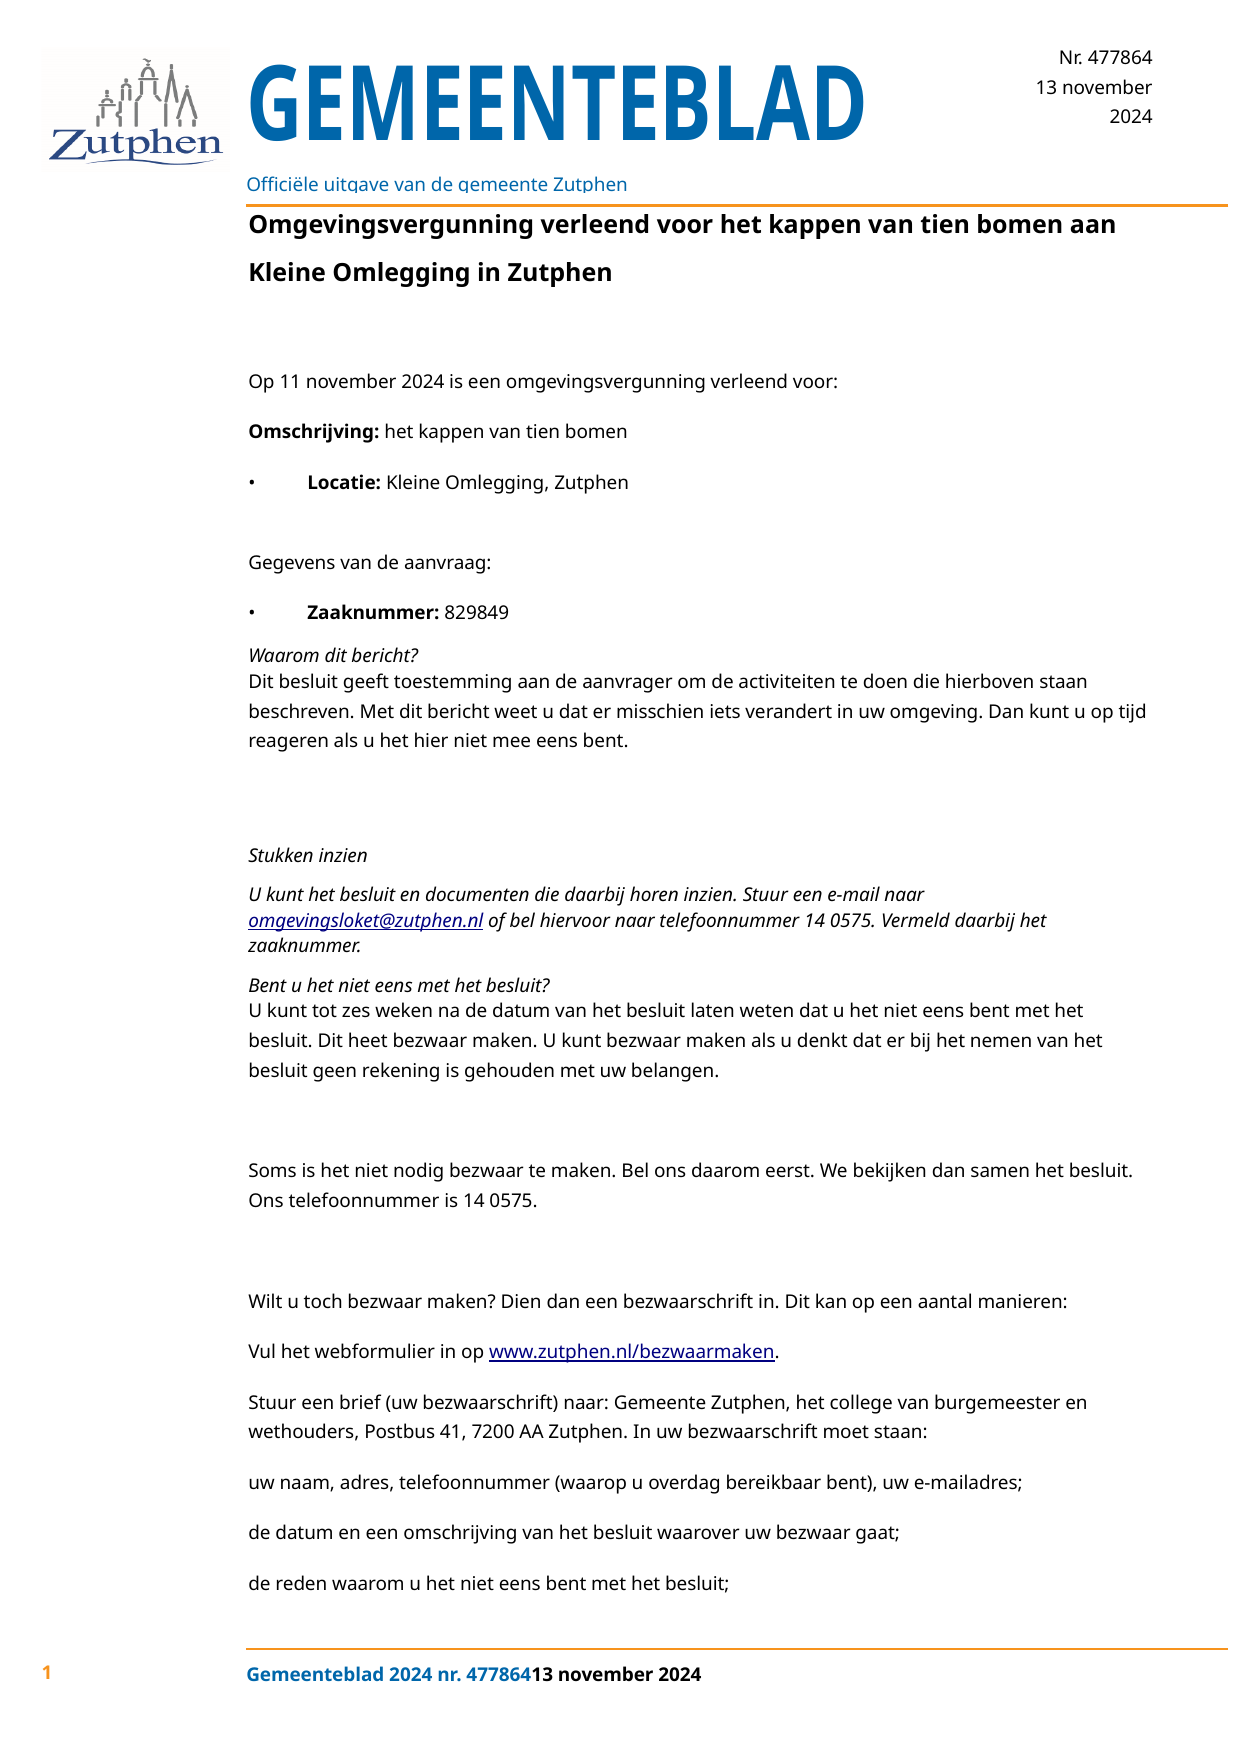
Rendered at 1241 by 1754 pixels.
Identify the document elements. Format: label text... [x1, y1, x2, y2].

list Locatie: Kleine Omlegging, Zutphen [248, 469, 1152, 495]
text uw naam, adres, telefoonnummer (waarop u overdag bereikbaar bent), uw e-mailadres; [248, 1469, 1152, 1495]
text Omschrijving: het kappen van tien bomen [248, 419, 1152, 444]
text Wilt u toch bezwaar maken? Dien dan een bezwaarschrift in. Dit kan op een aantal manieren: [248, 1288, 1152, 1314]
text U kunt het besluit en documenten die daarbij horen inzien. Stuur een e-mail naar omgevingsloket@zutphen.nl of bel hiervoor naar telefoonnummer 14 0575. Vermeld daarbij het zaaknummer. [248, 881, 1152, 958]
text Vul het webformulier in op www.zutphen.nl/bezwaarmaken. [248, 1338, 1152, 1364]
text Waarom dit bericht? [248, 643, 1152, 668]
picture [41, 47, 231, 172]
text Stukken inzien [248, 842, 1152, 868]
text Omgevingsvergunning verleend voor het kappen van tien bomen aan Kleine Omlegging in Zutphen [248, 207, 1152, 288]
text Op 11 november 2024 is een omgevingsvergunning verleend voor: [248, 368, 1152, 394]
text Gegevens van de aanvraag: [248, 549, 1152, 575]
text Dit besluit geeft toestemming aan de aanvrager om de activiteiten te doen die hierboven staan beschreven. Met dit bericht weet u dat er misschien iets verandert in uw omgeving. Dan kunt u op tijd reageren als u het hier niet mee eens bent. [248, 668, 1152, 753]
text de datum en een omschrijving van het besluit waarover uw bezwaar gaat; [248, 1519, 1152, 1545]
text U kunt tot zes weken na de datum van het besluit laten weten dat u het niet eens bent met het besluit. Dit heet bezwaar maken. U kunt bezwaar maken als u denkt dat er bij het nemen van het besluit geen rekening is gehouden met uw belangen. [248, 998, 1152, 1083]
text Stuur een brief (uw bezwaarschrift) naar: Gemeente Zutphen, het college van burgemeester en wethouders, Postbus 41, 7200 AA Zutphen. In uw bezwaarschrift moet staan: [248, 1389, 1152, 1444]
list Zaaknummer: 829849 [248, 599, 1152, 625]
text de reden waarom u het niet eens bent met het besluit; [248, 1570, 1152, 1596]
text Soms is het niet nodig bezwaar te maken. Bel ons daarom eerst. We bekijken dan samen het besluit. Ons telefoonnummer is 14 0575. [248, 1158, 1152, 1213]
text Bent u het niet eens met het besluit? [248, 972, 1152, 998]
